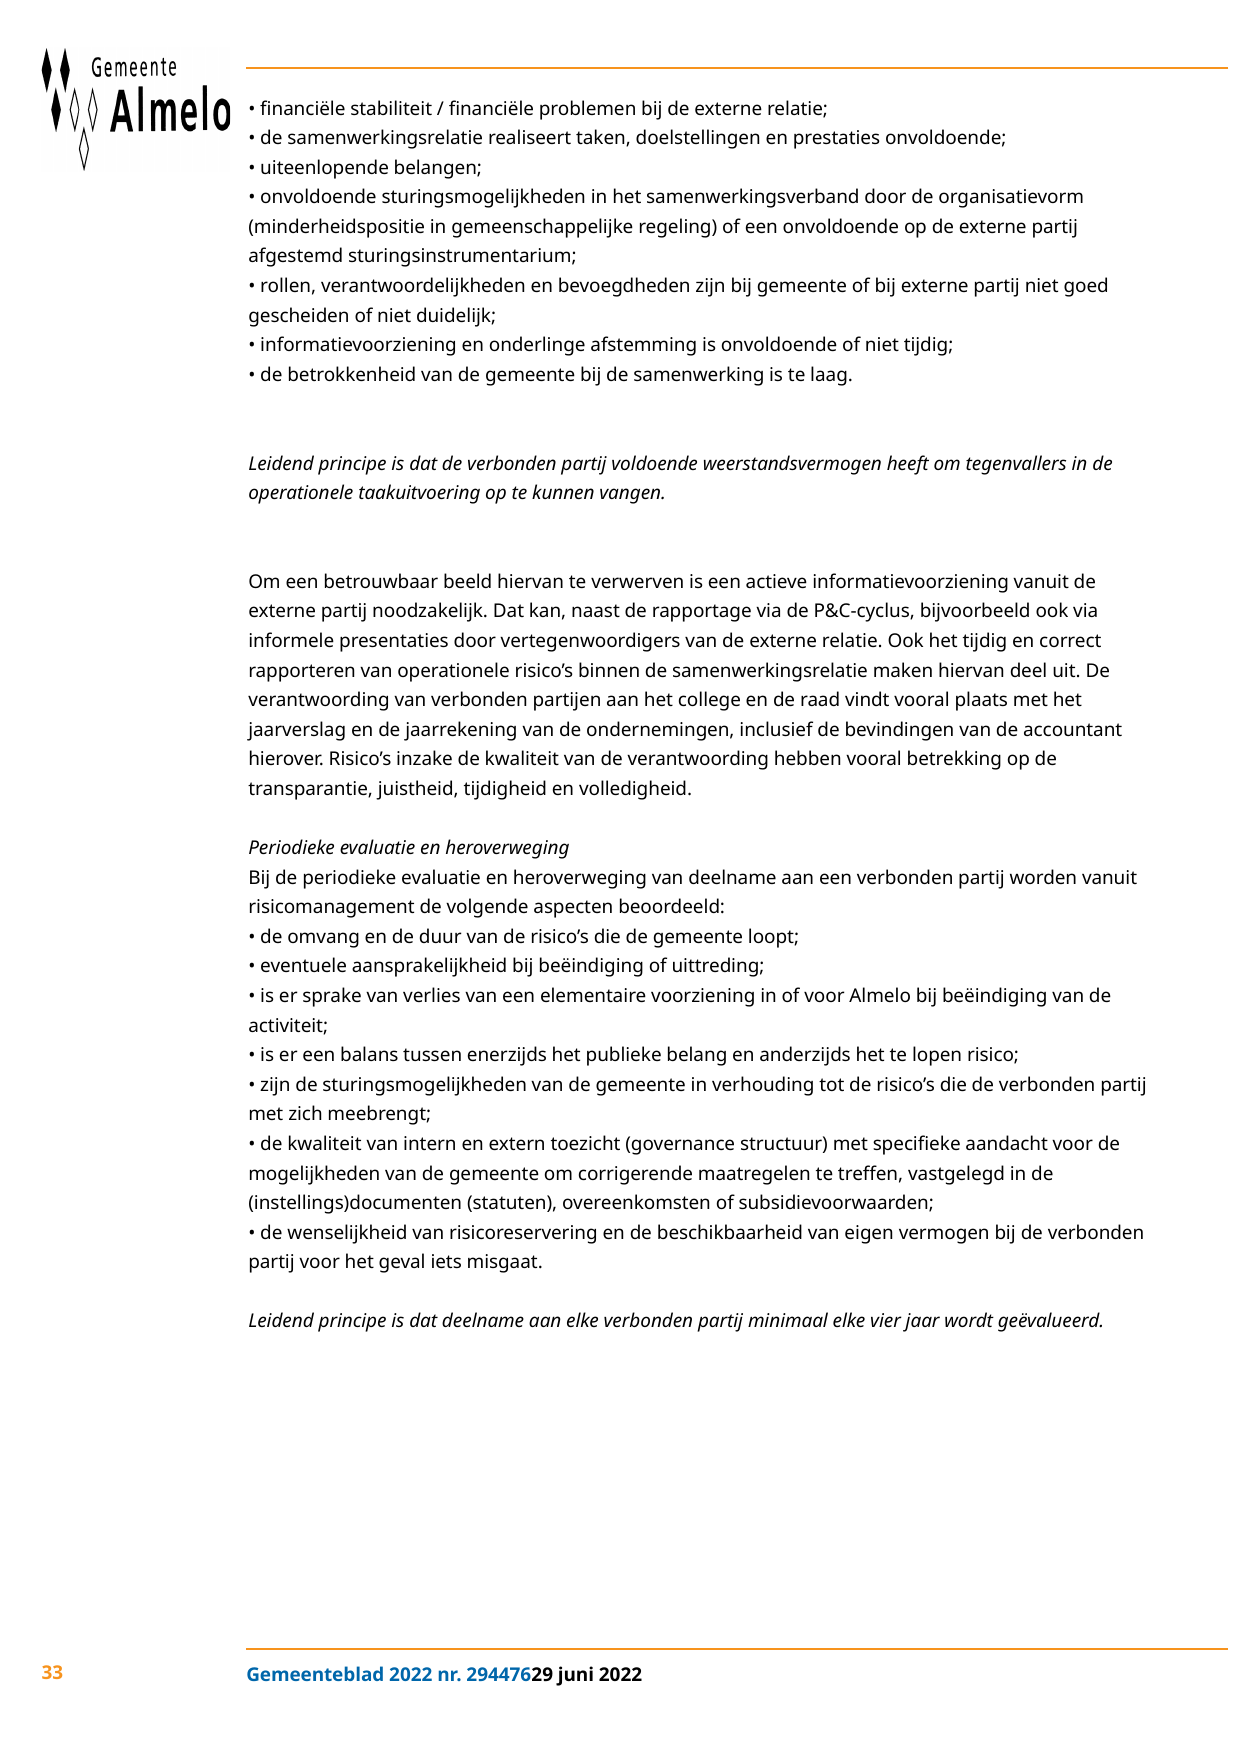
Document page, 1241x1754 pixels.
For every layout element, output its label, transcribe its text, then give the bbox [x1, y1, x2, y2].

text Leidend principe is dat de verbonden partij voldoende weerstandsvermogen heeft om tegenvallers in de operationele taakuitvoering op te kunnen vangen. [248, 450, 1152, 505]
text • onvoldoende sturingsmogelijkheden in het samenwerkingsverband door de organisatievorm (minderheidspositie in gemeenschappelijke regeling) of een onvoldoende op de externe partij afgestemd sturingsinstrumentarium; [248, 183, 1152, 268]
text Om een betrouwbaar beeld hiervan te verwerven is een actieve informatievoorziening vanuit de externe partij noodzakelijk. Dat kan, naast de rapportage via de P&C-cyclus, bijvoorbeeld ook via informele presentaties door vertegenwoordigers van de externe relatie. Ook het tijdig en correct rapporteren van operationele risico’s binnen de samenwerkingsrelatie maken hiervan deel uit. De verantwoording van verbonden partijen aan het college en de raad vindt vooral plaats met het jaarverslag en de jaarrekening van de ondernemingen, inclusief de bevindingen van de accountant hierover. Risico’s inzake de kwaliteit van de verantwoording hebben vooral betrekking op de transparantie, juistheid, tijdigheid en volledigheid. [248, 568, 1152, 801]
text • de wenselijkheid van risicoreservering en de beschikbaarheid van eigen vermogen bij de verbonden partij voor het geval iets misgaat. [248, 1219, 1152, 1274]
text • informatievoorziening en onderlinge afstemming is onvoldoende of niet tijdig; [248, 331, 1152, 357]
text • is er sprake van verlies van een elementaire voorziening in of voor Almelo bij beëindiging van de activiteit; [248, 982, 1152, 1038]
text Periodieke evaluatie en heroverweging [248, 834, 1152, 860]
text • financiële stabiliteit / financiële problemen bij de externe relatie; [248, 95, 1152, 121]
text • zijn de sturingsmogelijkheden van de gemeente in verhouding tot de risico’s die de verbonden partij met zich meebrengt; [248, 1071, 1152, 1126]
text • eventuele aansprakelijkheid bij beëindiging of uittreding; [248, 953, 1152, 978]
text • is er een balans tussen enerzijds het publieke belang en anderzijds het te lopen risico; [248, 1041, 1152, 1067]
text Bij de periodieke evaluatie en heroverweging van deelname aan een verbonden partij worden vanuit risicomanagement de volgende aspecten beoordeeld: [248, 864, 1152, 919]
text • de kwaliteit van intern en extern toezicht (governance structuur) met specifieke aandacht voor de mogelijkheden van de gemeente om corrigerende maatregelen te treffen, vastgelegd in de (instellings)documenten (statuten), overeenkomsten of subsidievoorwaarden; [248, 1130, 1152, 1215]
text • de samenwerkingsrelatie realiseert taken, doelstellingen en prestaties onvoldoende; [248, 124, 1152, 150]
picture [41, 47, 231, 172]
text • de omvang en de duur van de risico’s die de gemeente loopt; [248, 923, 1152, 949]
text • uiteenlopende belangen; [248, 154, 1152, 180]
text Leidend principe is dat deelname aan elke verbonden partij minimaal elke vier jaar wordt geëvalueerd. [248, 1308, 1152, 1333]
text • rollen, verantwoordelijkheden en bevoegdheden zijn bij gemeente of bij externe partij niet goed gescheiden of niet duidelijk; [248, 272, 1152, 328]
text • de betrokkenheid van de gemeente bij de samenwerking is te laag. [248, 361, 1152, 387]
